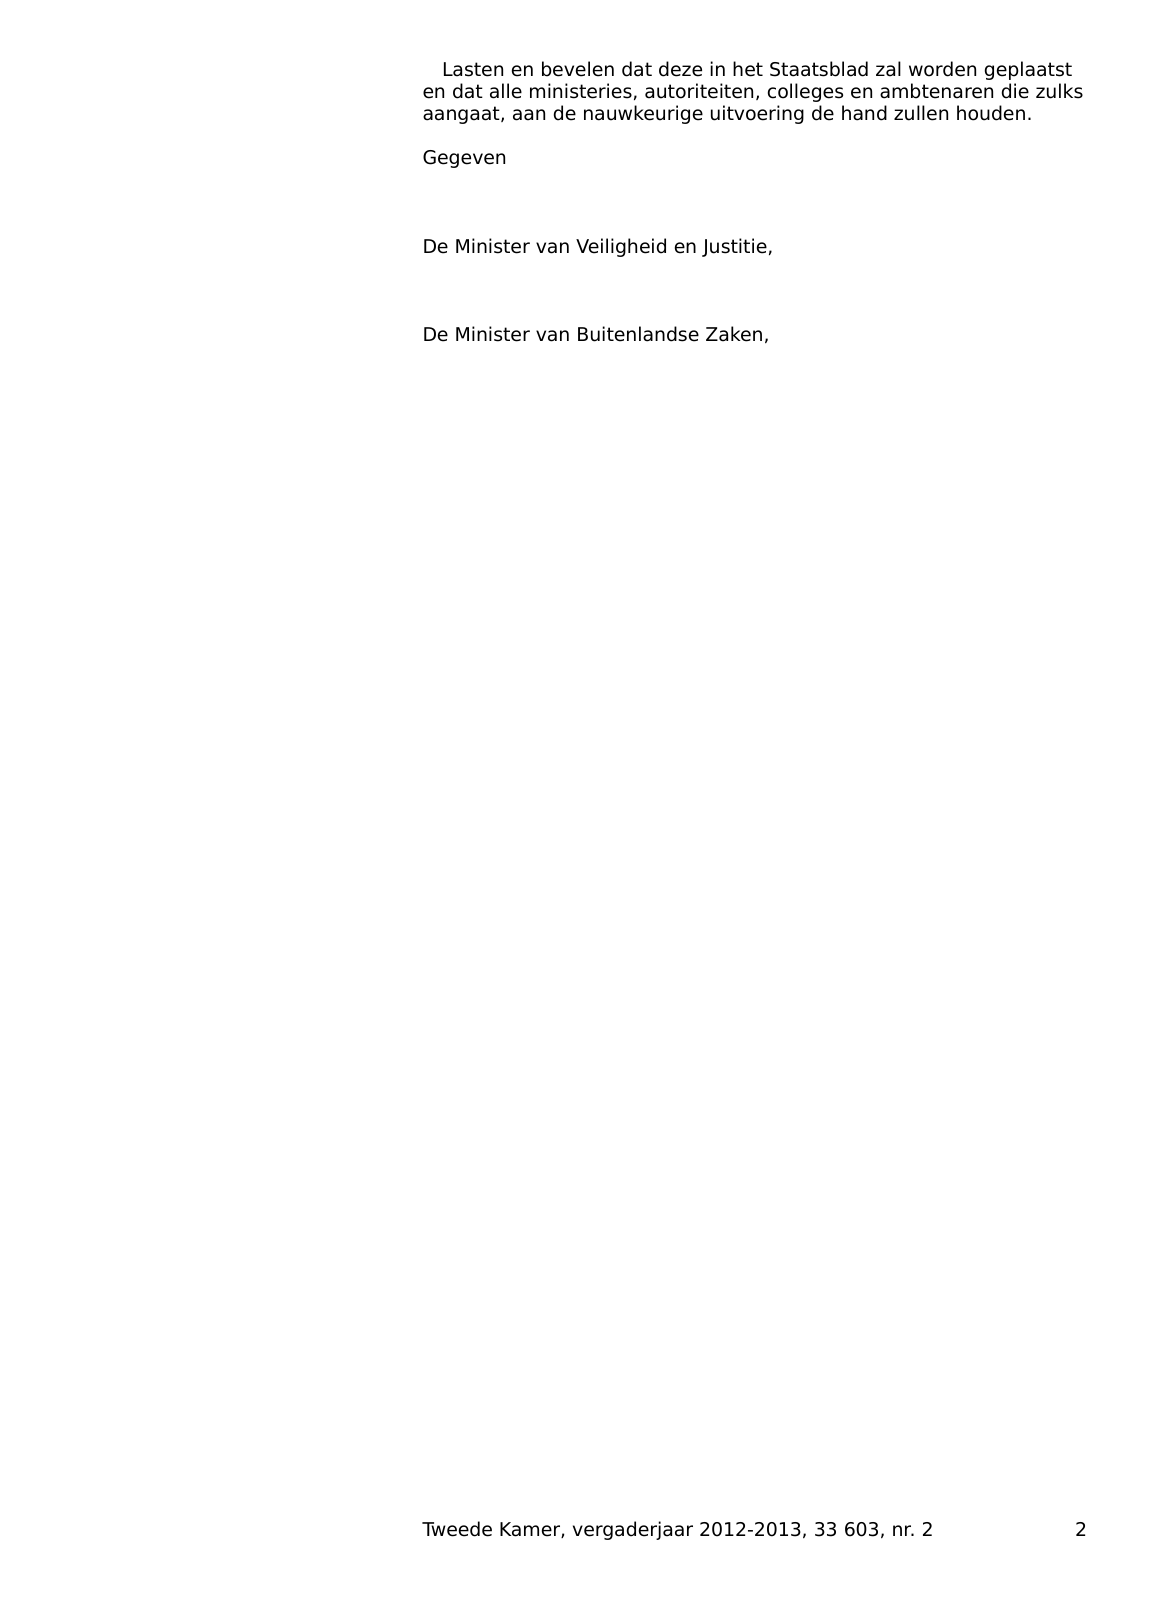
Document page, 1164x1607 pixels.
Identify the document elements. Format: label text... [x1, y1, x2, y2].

text Gegeven [422, 147, 1087, 169]
text Lasten en bevelen dat deze in het Staatsblad zal worden geplaatst en dat alle ministeries, autoriteiten, colleges en ambtenaren die zulks aangaat, aan de nauwkeurige uitvoering de hand zullen houden. [422, 59, 1087, 125]
text De Minister van Buitenlandse Zaken, [422, 324, 1087, 346]
text De Minister van Veiligheid en Justitie, [422, 236, 1087, 258]
